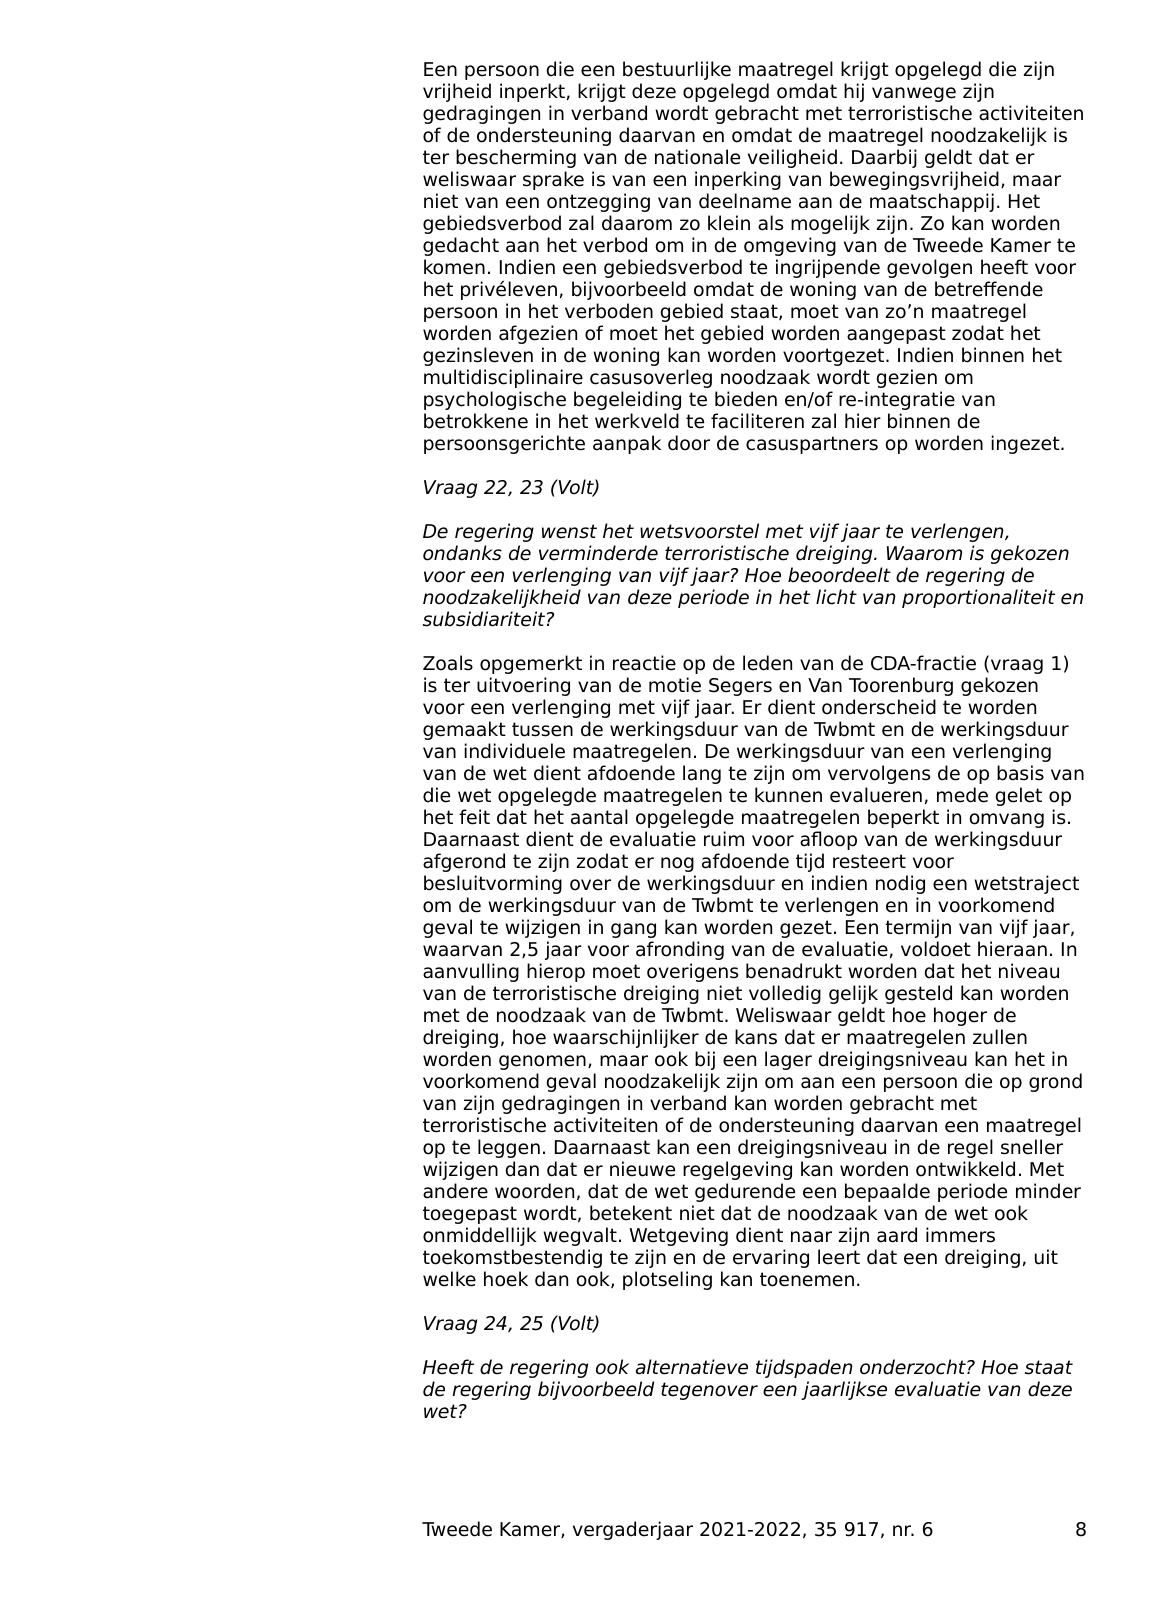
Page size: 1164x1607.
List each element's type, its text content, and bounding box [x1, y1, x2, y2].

text De regering wenst het wetsvoorstel met vijf jaar te verlengen, ondanks de verminderde terroristische dreiging. Waarom is gekozen voor een verlenging van vijf jaar? Hoe beoordeelt de regering de noodzakelijkheid van deze periode in het licht van proportionaliteit en subsidiariteit? [422, 521, 1087, 631]
text Heeft de regering ook alternatieve tijdspaden onderzocht? Hoe staat de regering bijvoorbeeld tegenover een jaarlijkse evaluatie van deze wet? [422, 1357, 1087, 1423]
text Zoals opgemerkt in reactie op de leden van de CDA-fractie (vraag 1) is ter uitvoering van de motie Segers en Van Toorenburg gekozen voor een verlenging met vijf jaar. Er dient onderscheid te worden gemaakt tussen de werkingsduur van de Twbmt en de werkingsduur van individuele maatregelen. De werkingsduur van een verlenging van de wet dient afdoende lang te zijn om vervolgens de op basis van die wet opgelegde maatregelen te kunnen evalueren, mede gelet op het feit dat het aantal opgelegde maatregelen beperkt in omvang is. Daarnaast dient de evaluatie ruim voor afloop van de werkingsduur afgerond te zijn zodat er nog afdoende tijd resteert voor besluitvorming over de werkingsduur en indien nodig een wetstraject om de werkingsduur van de Twbmt te verlengen en in voorkomend geval te wijzigen in gang kan worden gezet. Een termijn van vijf jaar, waarvan 2,5 jaar voor afronding van de evaluatie, voldoet hieraan. In aanvulling hierop moet overigens benadrukt worden dat het niveau van de terroristische dreiging niet volledig gelijk gesteld kan worden met de noodzaak van de Twbmt. Weliswaar geldt hoe hoger de dreiging, hoe waarschijnlijker de kans dat er maatregelen zullen worden genomen, maar ook bij een lager dreigingsniveau kan het in voorkomend geval noodzakelijk zijn om aan een persoon die op grond van zijn gedragingen in verband kan worden gebracht met terroristische activiteiten of de ondersteuning daarvan een maatregel op te leggen. Daarnaast kan een dreigingsniveau in de regel sneller wijzigen dan dat er nieuwe regelgeving kan worden ontwikkeld. Met andere woorden, dat de wet gedurende een bepaalde periode minder toegepast wordt, betekent niet dat de noodzaak van de wet ook onmiddellijk wegvalt. Wetgeving dient naar zijn aard immers toekomstbestendig te zijn en de ervaring leert dat een dreiging, uit welke hoek dan ook, plotseling kan toenemen. [422, 653, 1087, 1291]
subtitle Vraag 24, 25 (Volt) [422, 1313, 1087, 1335]
text Een persoon die een bestuurlijke maatregel krijgt opgelegd die zijn vrijheid inperkt, krijgt deze opgelegd omdat hij vanwege zijn gedragingen in verband wordt gebracht met terroristische activiteiten of de ondersteuning daarvan en omdat de maatregel noodzakelijk is ter bescherming van de nationale veiligheid. Daarbij geldt dat er weliswaar sprake is van een inperking van bewegingsvrijheid, maar niet van een ontzegging van deelname aan de maatschappij. Het gebiedsverbod zal daarom zo klein als mogelijk zijn. Zo kan worden gedacht aan het verbod om in de omgeving van de Tweede Kamer te komen. Indien een gebiedsverbod te ingrijpende gevolgen heeft voor het privéleven, bijvoorbeeld omdat de woning van de betreffende persoon in het verboden gebied staat, moet van zo’n maatregel worden afgezien of moet het gebied worden aangepast zodat het gezinsleven in de woning kan worden voortgezet. Indien binnen het multidisciplinaire casusoverleg noodzaak wordt gezien om psychologische begeleiding te bieden en/of re-integratie van betrokkene in het werkveld te faciliteren zal hier binnen de persoonsgerichte aanpak door de casuspartners op worden ingezet. [422, 59, 1087, 455]
subtitle Vraag 22, 23 (Volt) [422, 477, 1087, 499]
